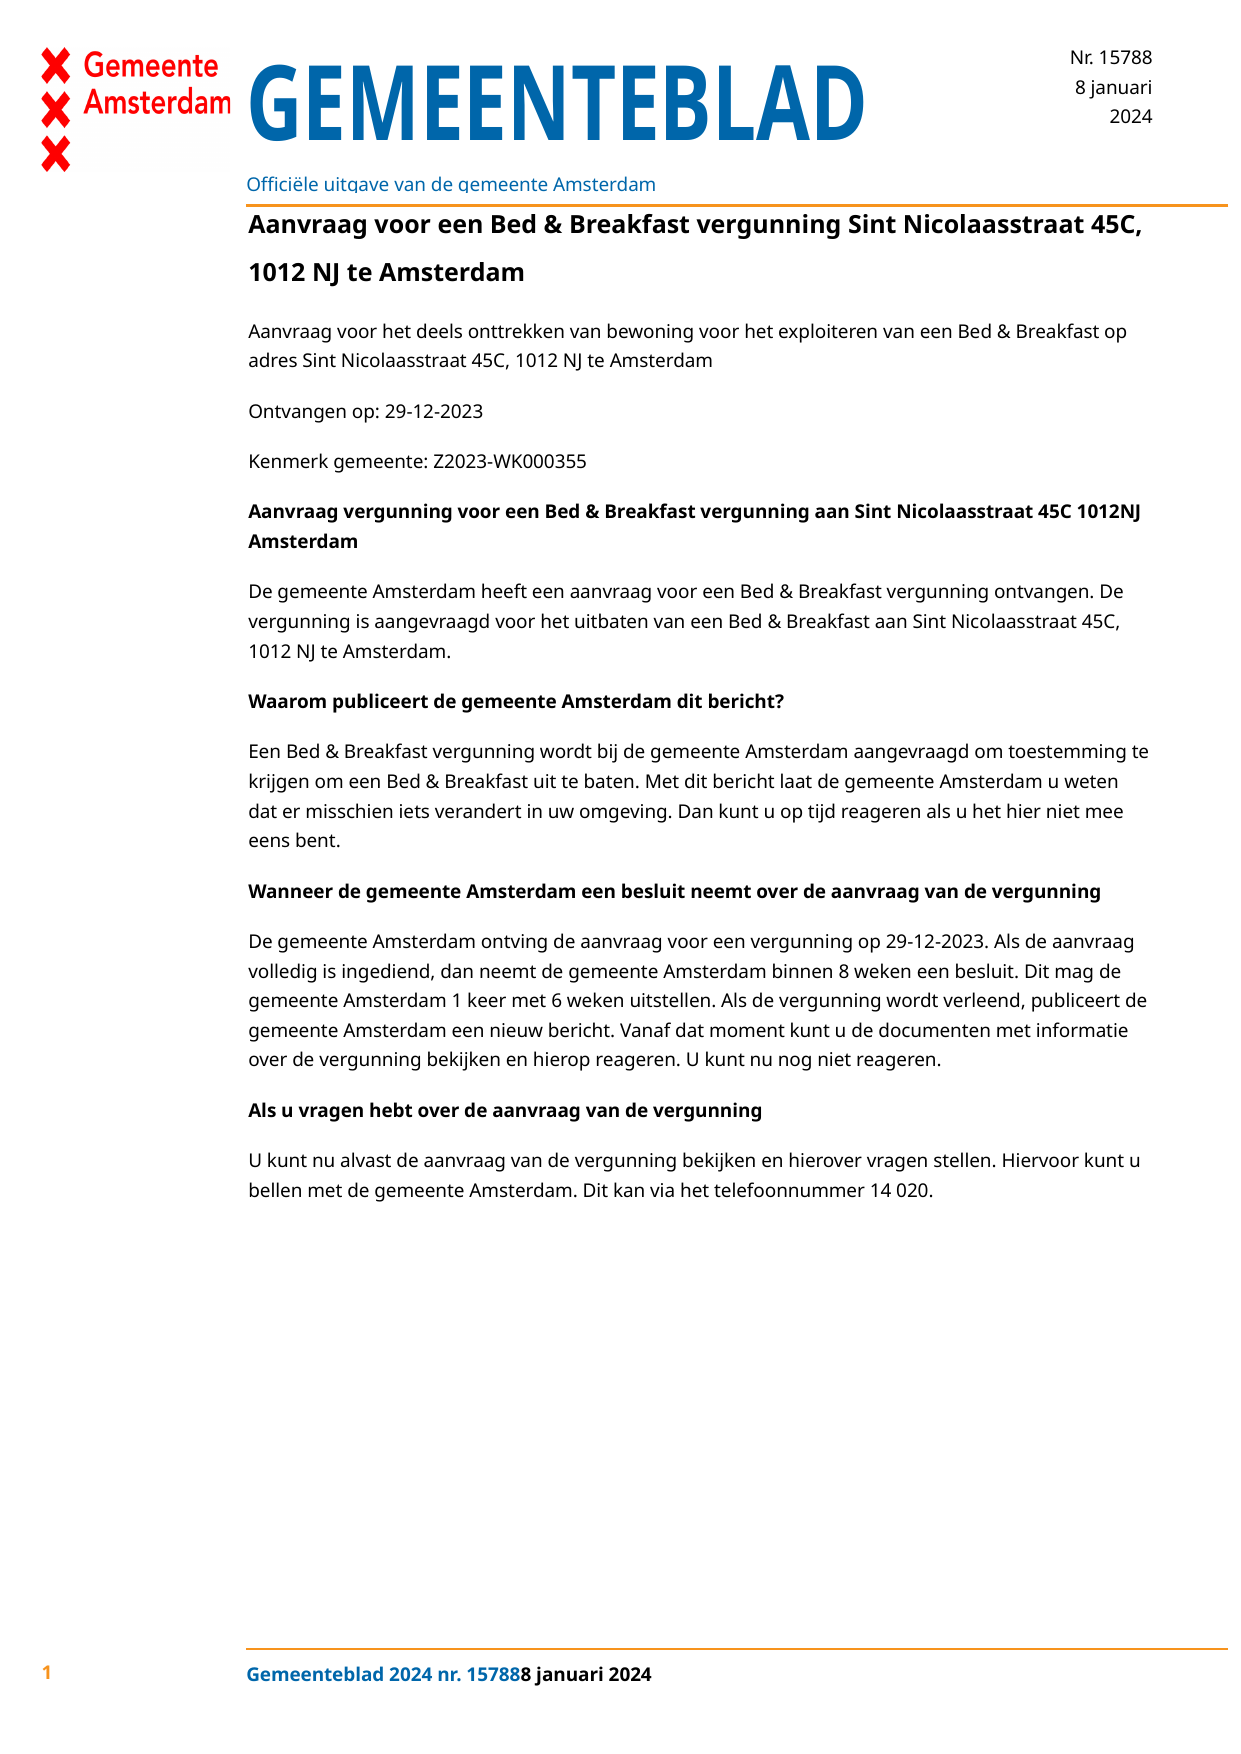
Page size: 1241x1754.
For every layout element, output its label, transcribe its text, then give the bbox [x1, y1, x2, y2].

text Aanvraag voor een Bed & Breakfast vergunning Sint Nicolaasstraat 45C, 1012 NJ te Amsterdam [248, 207, 1152, 288]
text Aanvraag vergunning voor een Bed & Breakfast vergunning aan Sint Nicolaasstraat 45C 1012NJ Amsterdam [248, 499, 1152, 554]
text Kenmerk gemeente: Z2023-WK000355 [248, 448, 1152, 474]
text Aanvraag voor het deels onttrekken van bewoning voor het exploiteren van een Bed & Breakfast op adres Sint Nicolaasstraat 45C, 1012 NJ te Amsterdam [248, 318, 1152, 373]
text Een Bed & Breakfast vergunning wordt bij de gemeente Amsterdam aangevraagd om toestemming te krijgen om een Bed & Breakfast uit te baten. Met dit bericht laat de gemeente Amsterdam u weten dat er misschien iets verandert in uw omgeving. Dan kunt u op tijd reageren als u het hier niet mee eens bent. [248, 739, 1152, 853]
text Ontvangen op: 29-12-2023 [248, 398, 1152, 424]
text De gemeente Amsterdam ontving de aanvraag voor een vergunning op 29-12-2023. Als de aanvraag volledig is ingediend, dan neemt de gemeente Amsterdam binnen 8 weken een besluit. Dit mag de gemeente Amsterdam 1 keer met 6 weken uitstellen. Als de vergunning wordt verleend, publiceert de gemeente Amsterdam een nieuw bericht. Vanaf dat moment kunt u de documenten met informatie over de vergunning bekijken en hierop reageren. U kunt nu nog niet reageren. [248, 928, 1152, 1072]
text U kunt nu alvast de aanvraag van de vergunning bekijken en hierover vragen stellen. Hiervoor kunt u bellen met de gemeente Amsterdam. Dit kan via het telefoonnummer 14 020. [248, 1147, 1152, 1203]
text De gemeente Amsterdam heeft een aanvraag voor een Bed & Breakfast vergunning ontvangen. De vergunning is aangevraagd voor het uitbaten van een Bed & Breakfast aan Sint Nicolaasstraat 45C, 1012 NJ te Amsterdam. [248, 579, 1152, 664]
text Wanneer de gemeente Amsterdam een besluit neemt over de aanvraag van de vergunning [248, 878, 1152, 904]
text Waarom publiceert de gemeente Amsterdam dit bericht? [248, 688, 1152, 714]
picture [41, 47, 231, 172]
text Als u vragen hebt over de aanvraag van de vergunning [248, 1097, 1152, 1123]
